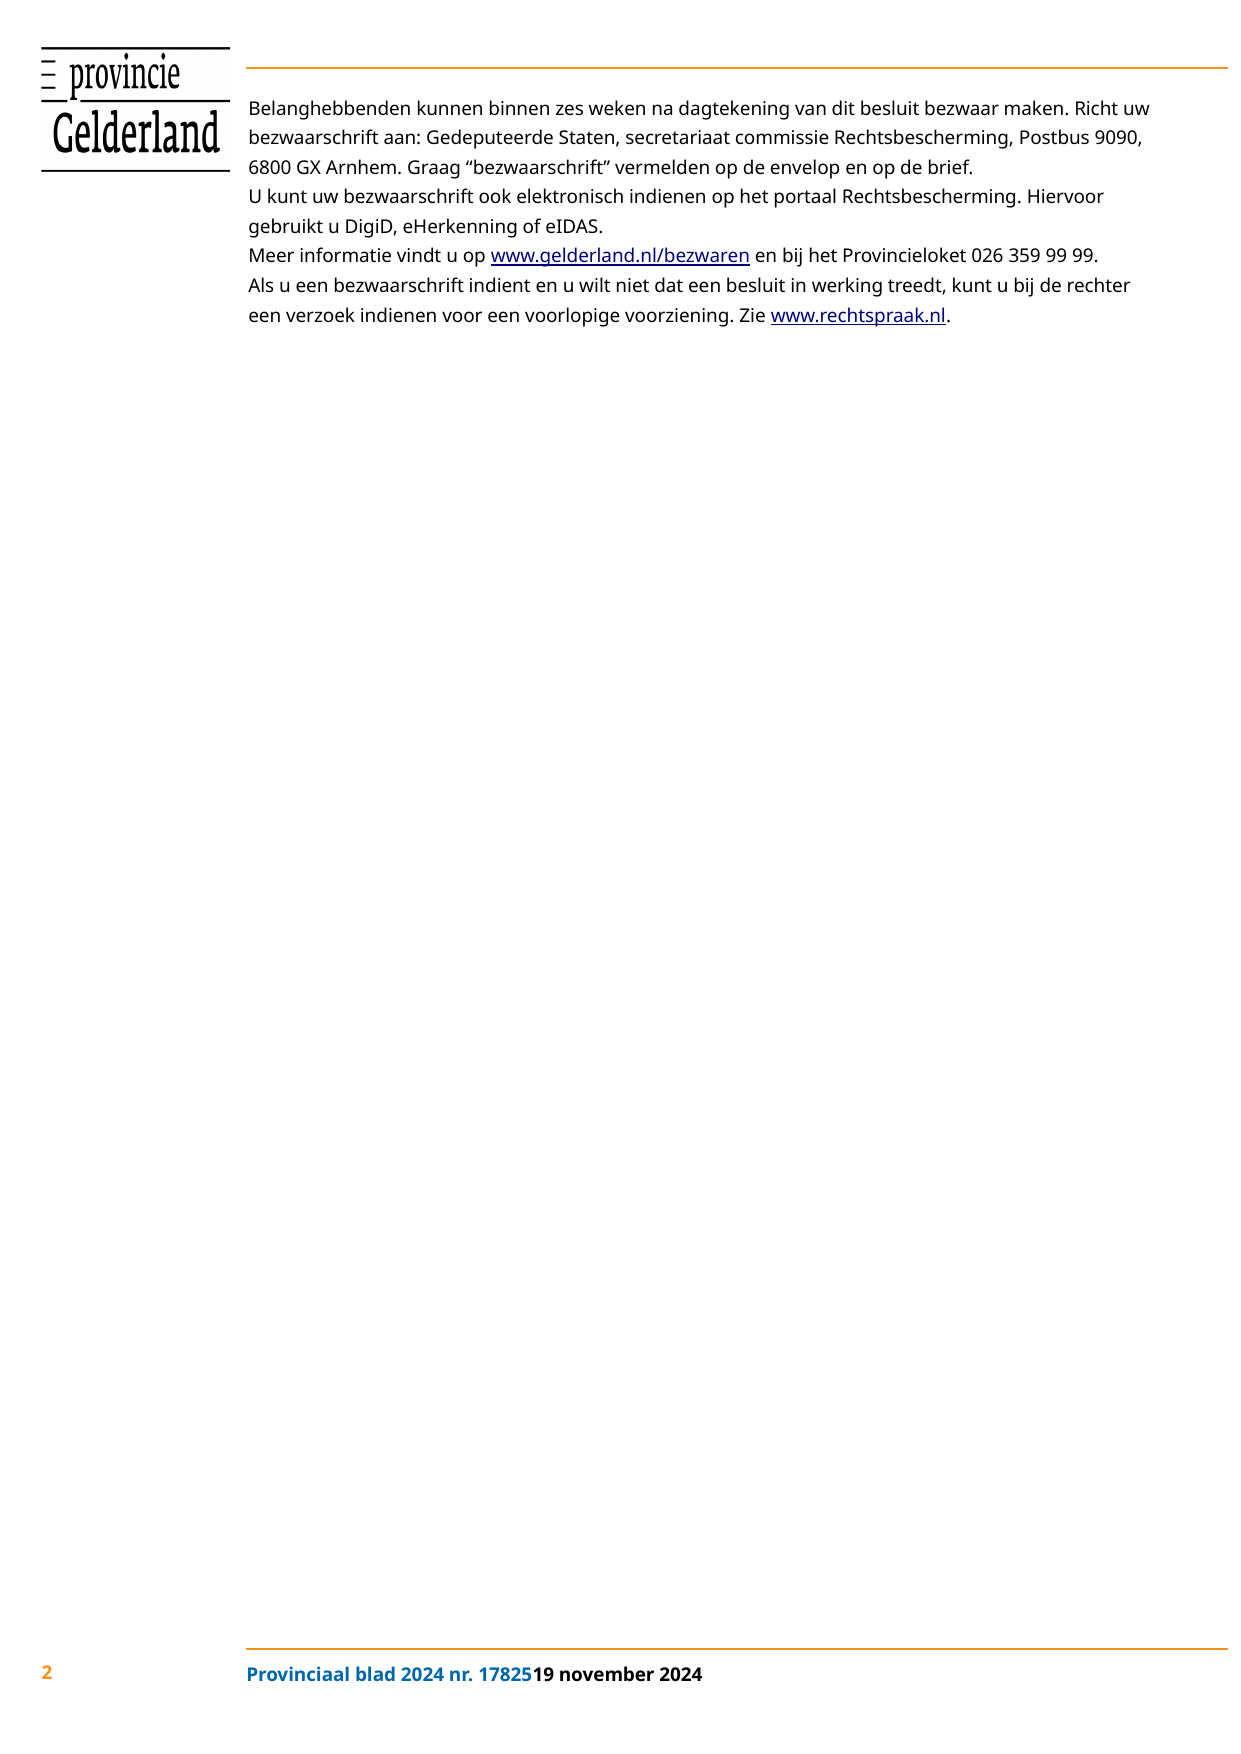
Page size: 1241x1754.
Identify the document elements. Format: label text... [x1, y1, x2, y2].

text Meer informatie vindt u op www.gelderland.nl/bezwaren en bij het Provincieloket 026 359 99 99. [248, 243, 1152, 268]
text Als u een bezwaarschrift indient en u wilt niet dat een besluit in werking treedt, kunt u bij de rechter een verzoek indienen voor een voorlopige voorziening. Zie www.rechtspraak.nl. [248, 272, 1152, 328]
text U kunt uw bezwaarschrift ook elektronisch indienen op het portaal Rechtsbescherming. Hiervoor gebruikt u DigiD, eHerkenning of eIDAS. [248, 183, 1152, 239]
text Belanghebbenden kunnen binnen zes weken na dagtekening van dit besluit bezwaar maken. Richt uw bezwaarschrift aan: Gedeputeerde Staten, secretariaat commissie Rechtsbescherming, Postbus 9090, 6800 GX Arnhem. Graag “bezwaarschrift” vermelden op de envelop en op de brief. [248, 95, 1152, 180]
picture [41, 47, 231, 172]
